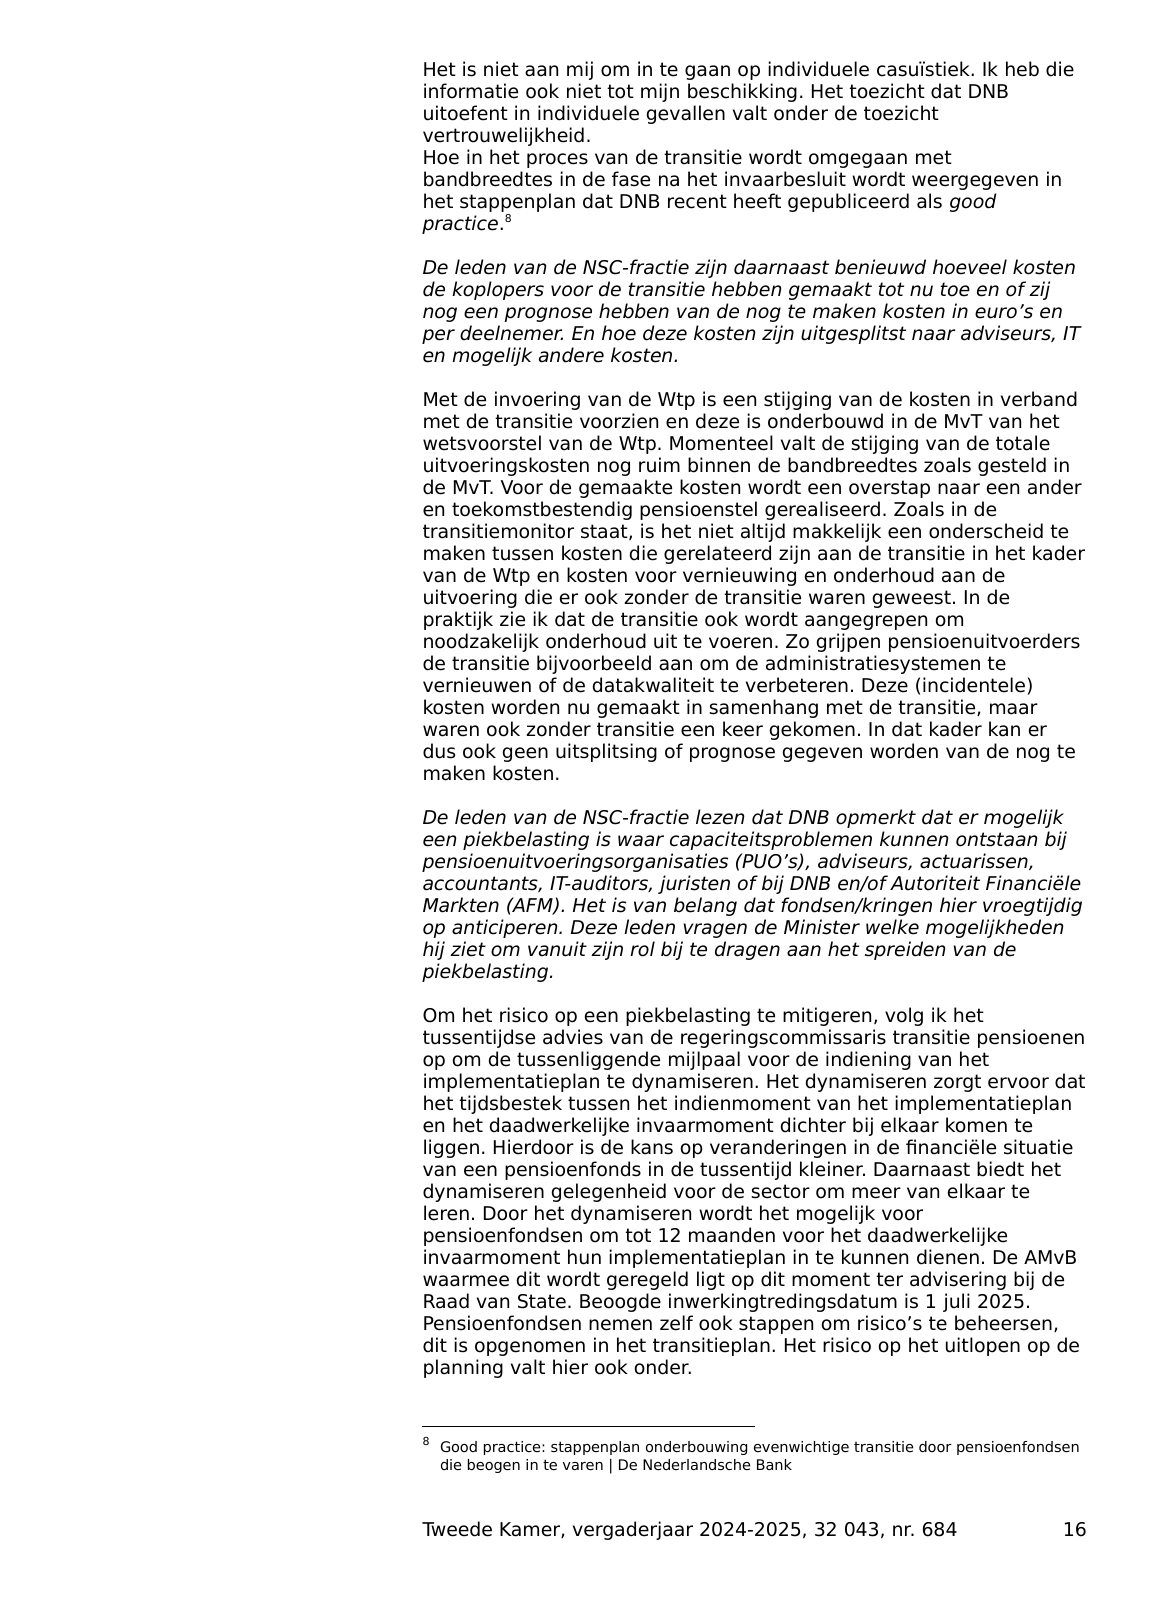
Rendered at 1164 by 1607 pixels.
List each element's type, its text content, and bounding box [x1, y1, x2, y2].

text De leden van de NSC-fractie zijn daarnaast benieuwd hoeveel kosten de koplopers voor de transitie hebben gemaakt tot nu toe en of zij nog een prognose hebben van de nog te maken kosten in euro’s en per deelnemer. En hoe deze kosten zijn uitgesplitst naar adviseurs, IT en mogelijk andere kosten. [422, 257, 1087, 367]
text Met de invoering van de Wtp is een stijging van de kosten in verband met de transitie voorzien en deze is onderbouwd in de MvT van het wetsvoorstel van de Wtp. Momenteel valt de stijging van de totale uitvoeringskosten nog ruim binnen de bandbreedtes zoals gesteld in de MvT. Voor de gemaakte kosten wordt een overstap naar een ander en toekomstbestendig pensioenstel gerealiseerd. Zoals in de transitiemonitor staat, is het niet altijd makkelijk een onderscheid te maken tussen kosten die gerelateerd zijn aan de transitie in het kader van de Wtp en kosten voor vernieuwing en onderhoud aan de uitvoering die er ook zonder de transitie waren geweest. In de praktijk zie ik dat de transitie ook wordt aangegrepen om noodzakelijk onderhoud uit te voeren. Zo grijpen pensioenuitvoerders de transitie bijvoorbeeld aan om de administratiesystemen te vernieuwen of de datakwaliteit te verbeteren. Deze (incidentele) kosten worden nu gemaakt in samenhang met de transitie, maar waren ook zonder transitie een keer gekomen. In dat kader kan er dus ook geen uitsplitsing of prognose gegeven worden van de nog te maken kosten. [422, 389, 1087, 785]
text Good practice: stappenplan onderbouwing evenwichtige transitie door pensioenfondsen die beogen in te varen | De Nederlandsche Bank [422, 1435, 1087, 1474]
text Hoe in het proces van de transitie wordt omgegaan met bandbreedtes in de fase na het invaarbesluit wordt weergegeven in het stappenplan dat DNB recent heeft gepubliceerd als good practice. [422, 147, 1087, 235]
text Het is niet aan mij om in te gaan op individuele casuïstiek. Ik heb die informatie ook niet tot mijn beschikking. Het toezicht dat DNB uitoefent in individuele gevallen valt onder de toezicht vertrouwelijkheid. [422, 59, 1087, 147]
text De leden van de NSC-fractie lezen dat DNB opmerkt dat er mogelijk een piekbelasting is waar capaciteitsproblemen kunnen ontstaan bij pensioenuitvoeringsorganisaties (PUO’s), adviseurs, actuarissen, accountants, IT-auditors, juristen of bij DNB en/of Autoriteit Financiële Markten (AFM). Het is van belang dat fondsen/kringen hier vroegtijdig op anticiperen. Deze leden vragen de Minister welke mogelijkheden hij ziet om vanuit zijn rol bij te dragen aan het spreiden van de piekbelasting. [422, 807, 1087, 983]
text Om het risico op een piekbelasting te mitigeren, volg ik het tussentijdse advies van de regeringscommissaris transitie pensioenen op om de tussenliggende mijlpaal voor de indiening van het implementatieplan te dynamiseren. Het dynamiseren zorgt ervoor dat het tijdsbestek tussen het indienmoment van het implementatieplan en het daadwerkelijke invaarmoment dichter bij elkaar komen te liggen. Hierdoor is de kans op veranderingen in de financiële situatie van een pensioenfonds in de tussentijd kleiner. Daarnaast biedt het dynamiseren gelegenheid voor de sector om meer van elkaar te leren. Door het dynamiseren wordt het mogelijk voor pensioenfondsen om tot 12 maanden voor het daadwerkelijke invaarmoment hun implementatieplan in te kunnen dienen. De AMvB waarmee dit wordt geregeld ligt op dit moment ter advisering bij de Raad van State. Beoogde inwerkingtredingsdatum is 1 juli 2025. Pensioenfondsen nemen zelf ook stappen om risico’s te beheersen, dit is opgenomen in het transitieplan. Het risico op het uitlopen op de planning valt hier ook onder. [422, 1005, 1087, 1379]
